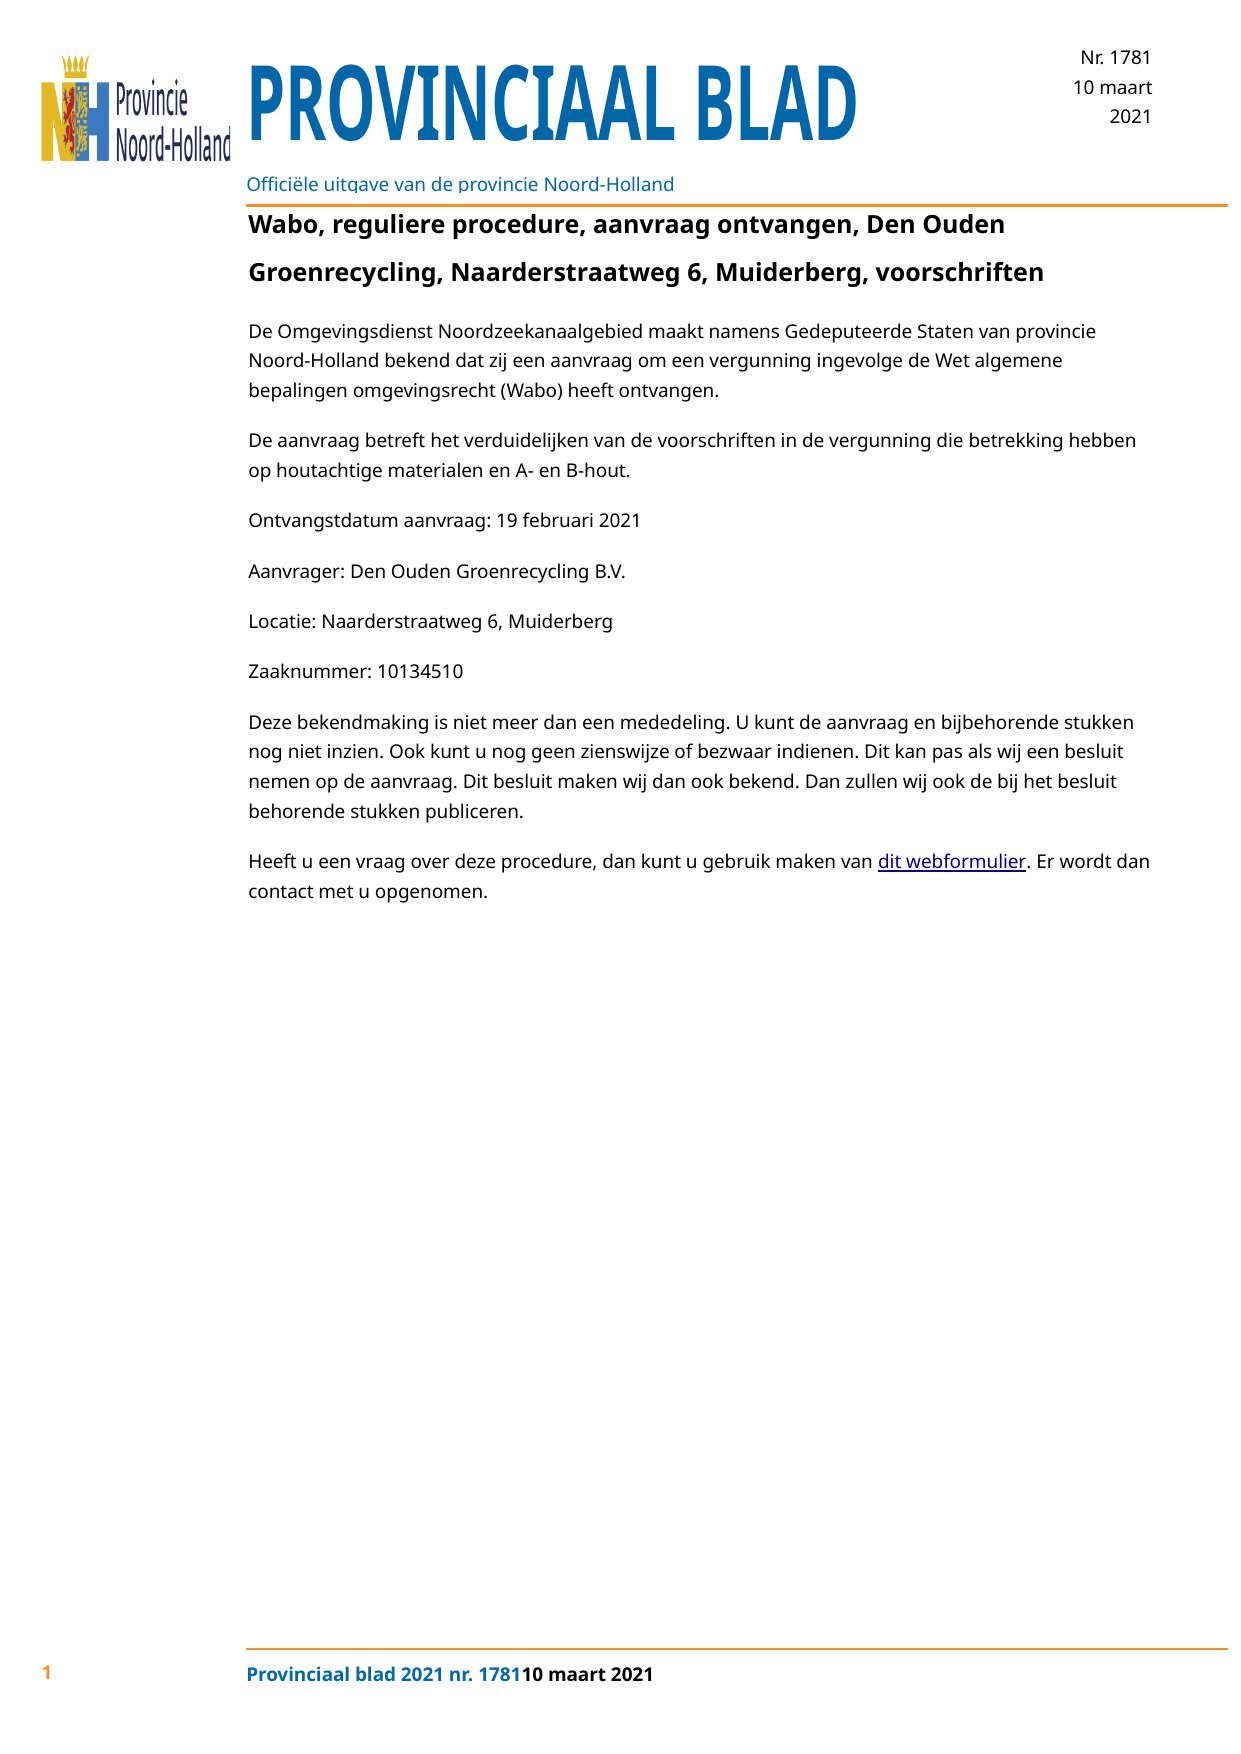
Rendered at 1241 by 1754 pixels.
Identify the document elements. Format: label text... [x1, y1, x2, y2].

text De aanvraag betreft het verduidelijken van de voorschriften in de vergunning die betrekking hebben op houtachtige materialen en A- en B-hout. [248, 427, 1152, 483]
text Zaaknummer: 10134510 [248, 659, 1152, 684]
text Locatie: Naarderstraatweg 6, Muiderberg [248, 608, 1152, 634]
picture [41, 47, 231, 172]
text Wabo, reguliere procedure, aanvraag ontvangen, Den Ouden Groenrecycling, Naarderstraatweg 6, Muiderberg, voorschriften [248, 207, 1152, 288]
text Deze bekendmaking is niet meer dan een mededeling. U kunt de aanvraag en bijbehorende stukken nog niet inzien. Ook kunt u nog geen zienswijze of bezwaar indienen. Dit kan pas als wij een besluit nemen op de aanvraag. Dit besluit maken wij dan ook bekend. Dan zullen wij ook de bij het besluit behorende stukken publiceren. [248, 709, 1152, 824]
text Heeft u een vraag over deze procedure, dan kunt u gebruik maken van dit webformulier. Er wordt dan contact met u opgenomen. [248, 848, 1152, 904]
text Ontvangstdatum aanvraag: 19 februari 2021 [248, 507, 1152, 533]
text De Omgevingsdienst Noordzeekanaalgebied maakt namens Gedeputeerde Staten van provincie Noord-Holland bekend dat zij een aanvraag om een vergunning ingevolge de Wet algemene bepalingen omgevingsrecht (Wabo) heeft ontvangen. [248, 318, 1152, 403]
text Aanvrager: Den Ouden Groenrecycling B.V. [248, 558, 1152, 584]
